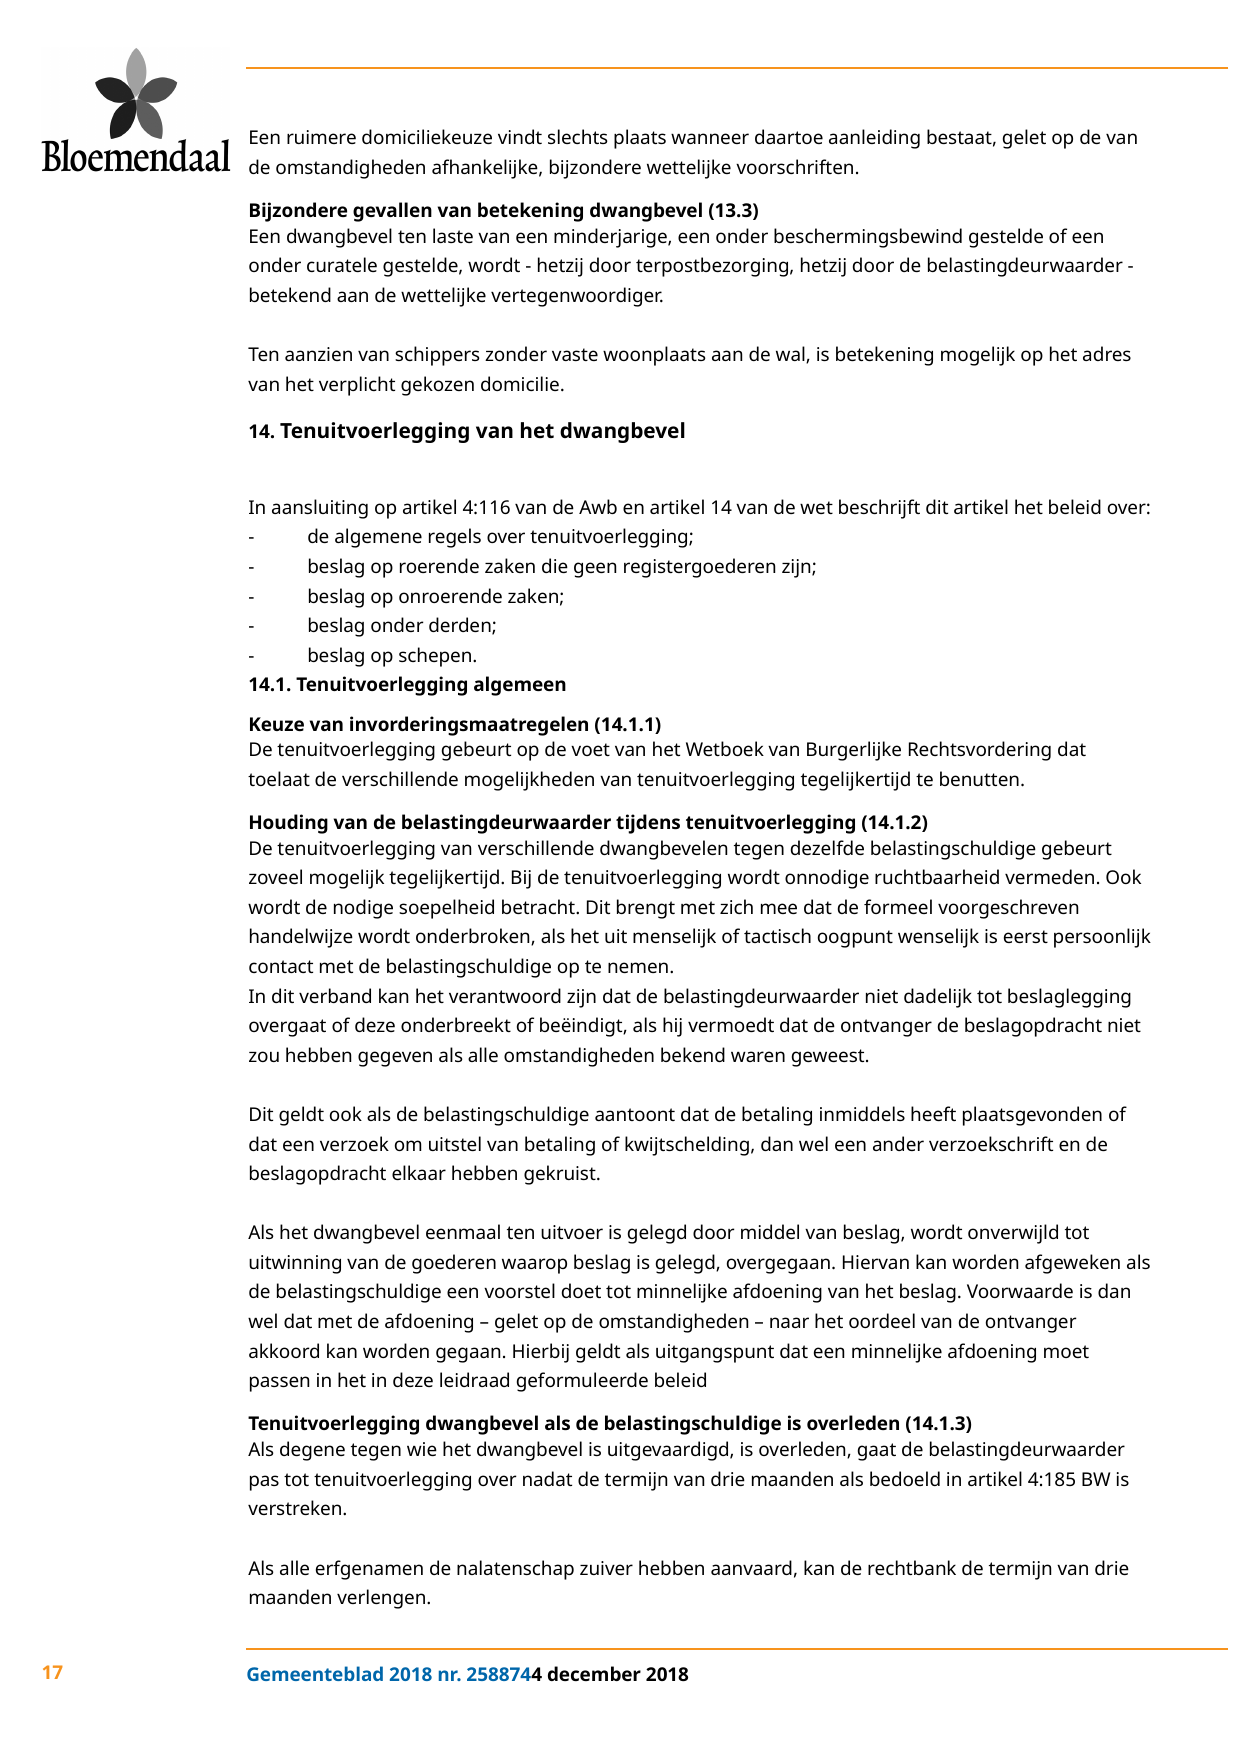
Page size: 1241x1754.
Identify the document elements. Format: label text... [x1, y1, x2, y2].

list beslag op onroerende zaken; [248, 583, 1152, 608]
list beslag op schepen. [248, 642, 1152, 668]
text In dit verband kan het verantwoord zijn dat de belastingdeurwaarder niet dadelijk tot beslaglegging overgaat of deze onderbreekt of beëindigt, als hij vermoedt dat de ontvanger de beslagopdracht niet zou hebben gegeven als alle omstandigheden bekend waren geweest. [248, 983, 1152, 1068]
text Tenuitvoerlegging dwangbevel als de belastingschuldige is overleden (14.1.3) [248, 1411, 1152, 1436]
text Als het dwangbevel eenmaal ten uitvoer is gelegd door middel van beslag, wordt onverwijld tot uitwinning van de goederen waarop beslag is gelegd, overgegaan. Hiervan kan worden afgeweken als de belastingschuldige een voorstel doet tot minnelijke afdoening van het beslag. Voorwaarde is dan wel dat met de afdoening – gelet op de omstandigheden – naar het oordeel van de ontvanger akkoord kan worden gegaan. Hierbij geldt als uitgangspunt dat een minnelijke afdoening moet passen in het in deze leidraad geformuleerde beleid [248, 1219, 1152, 1393]
text Dit geldt ook als de belastingschuldige aantoont dat de betaling inmiddels heeft plaatsgevonden of dat een verzoek om uitstel van betaling of kwijtschelding, dan wel een ander verzoekschrift en de beslagopdracht elkaar hebben gekruist. [248, 1101, 1152, 1186]
list beslag onder derden; [248, 612, 1152, 638]
list beslag op roerende zaken die geen registergoederen zijn; [248, 553, 1152, 579]
text Een ruimere domiciliekeuze vindt slechts plaats wanneer daartoe aanleiding bestaat, gelet op de van de omstandigheden afhankelijke, bijzondere wettelijke voorschriften. [248, 124, 1152, 180]
list de algemene regels over tenuitvoerlegging; [248, 524, 1152, 549]
text Als alle erfgenamen de nalatenschap zuiver hebben aanvaard, kan de rechtbank de termijn van drie maanden verlengen. [248, 1555, 1152, 1610]
text Keuze van invorderingsmaatregelen (14.1.1) [248, 711, 1152, 737]
text Als degene tegen wie het dwangbevel is uitgevaardigd, is overleden, gaat de belastingdeurwaarder pas tot tenuitvoerlegging over nadat de termijn van drie maanden als bedoeld in artikel 4:185 BW is verstreken. [248, 1436, 1152, 1521]
text Bijzondere gevallen van betekening dwangbevel (13.3) [248, 197, 1152, 223]
text De tenuitvoerlegging van verschillende dwangbevelen tegen dezelfde belastingschuldige gebeurt zoveel mogelijk tegelijkertijd. Bij de tenuitvoerlegging wordt onnodige ruchtbaarheid vermeden. Ook wordt de nodige soepelheid betracht. Dit brengt met zich mee dat de formeel voorgeschreven handelwijze wordt onderbroken, als het uit menselijk of tactisch oogpunt wenselijk is eerst persoonlijk contact met de belastingschuldige op te nemen. [248, 835, 1152, 979]
text De tenuitvoerlegging gebeurt op de voet van het Wetboek van Burgerlijke Rechtsvordering dat toelaat de verschillende mogelijkheden van tenuitvoerlegging tegelijkertijd te benutten. [248, 737, 1152, 792]
text Een dwangbevel ten laste van een minderjarige, een onder beschermingsbewind gestelde of een onder curatele gestelde, wordt - hetzij door terpostbezorging, hetzij door de belastingdeurwaarder - betekend aan de wettelijke vertegenwoordiger. [248, 223, 1152, 308]
text Houding van de belastingdeurwaarder tijdens tenuitvoerlegging (14.1.2) [248, 809, 1152, 835]
text 14.1. Tenuitvoerlegging algemeen [248, 672, 1152, 697]
text In aansluiting op artikel 4:116 van de Awb en artikel 14 van de wet beschrijft dit artikel het beleid over: [248, 494, 1152, 520]
picture [41, 47, 231, 172]
text Ten aanzien van schippers zonder vaste woonplaats aan de wal, is betekening mogelijk op het adres van het verplicht gekozen domicilie. [248, 341, 1152, 396]
text 14. Tenuitvoerlegging van het dwangbevel [248, 416, 1152, 445]
